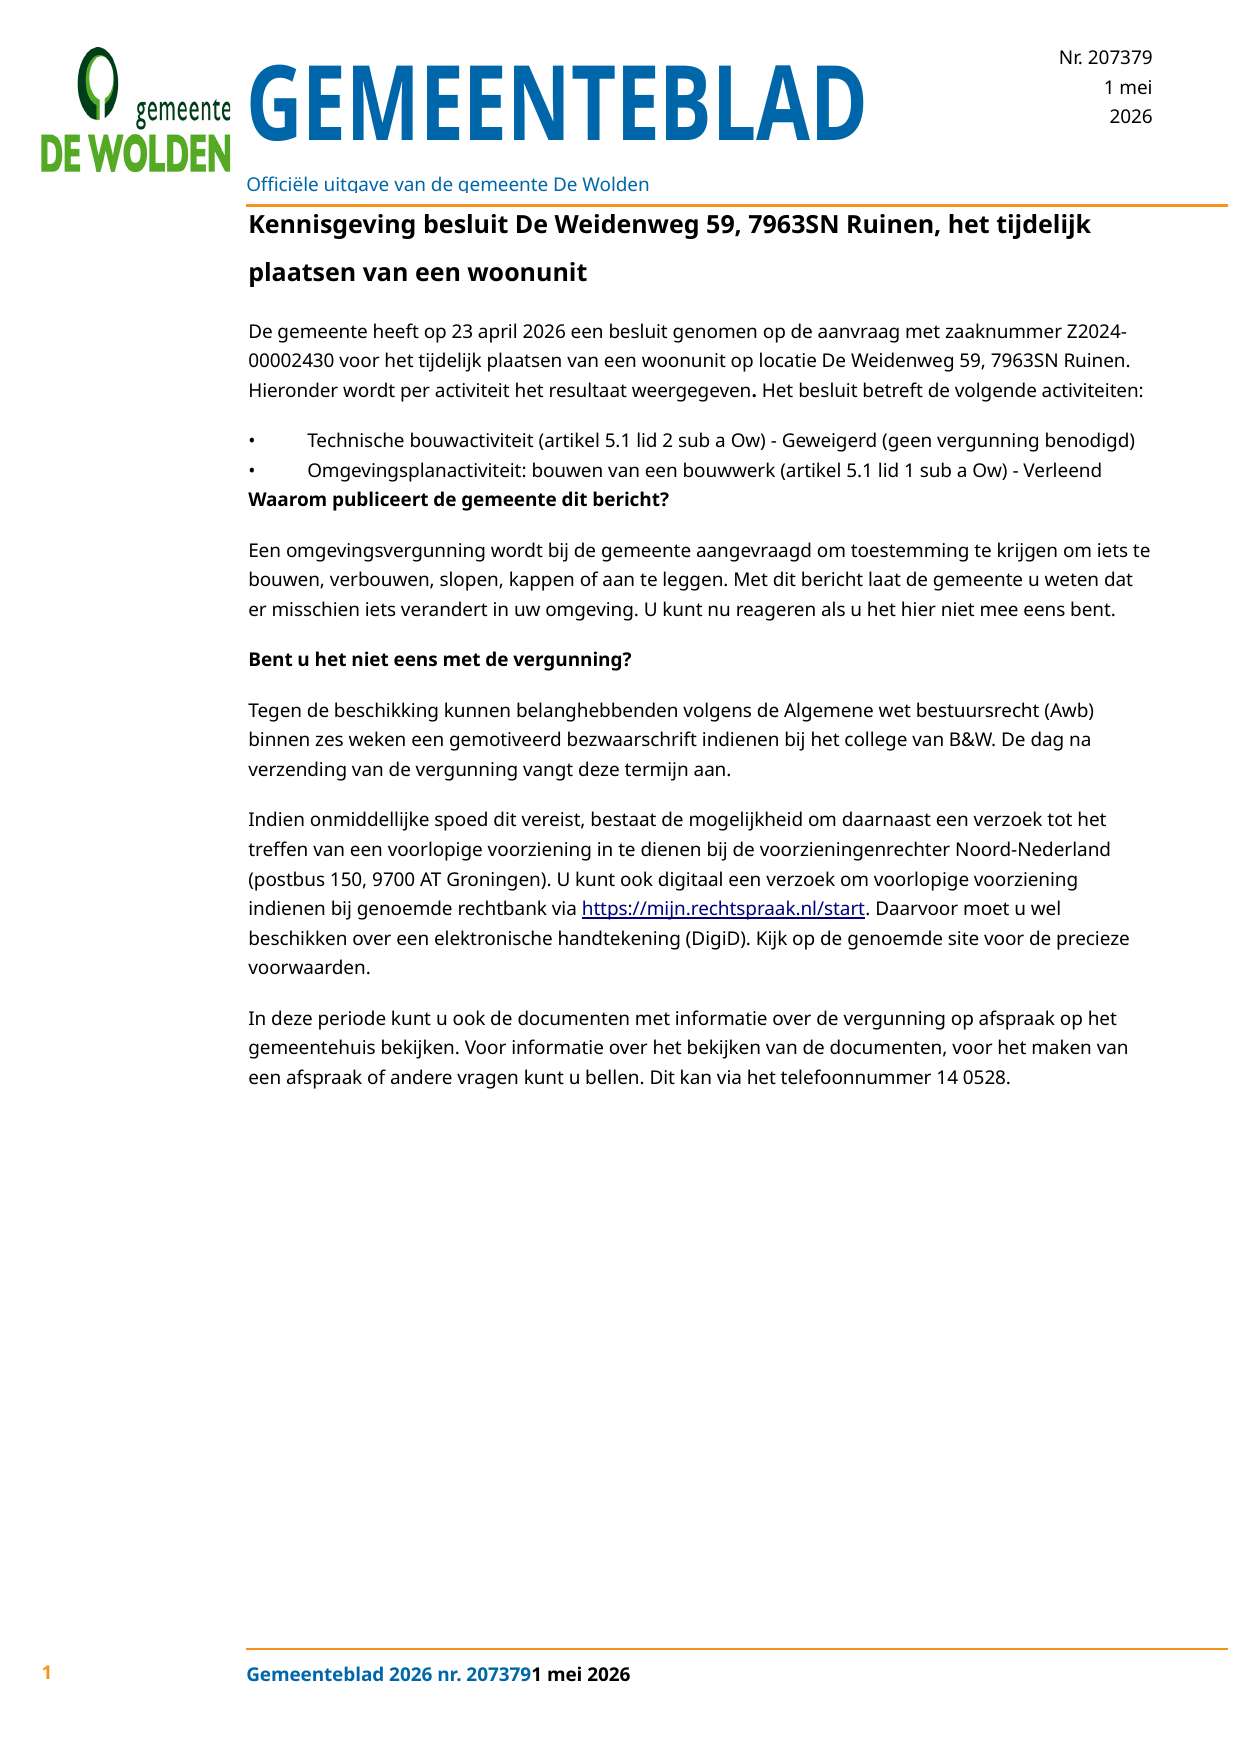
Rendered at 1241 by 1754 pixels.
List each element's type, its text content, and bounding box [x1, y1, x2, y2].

picture [41, 47, 231, 172]
text Bent u het niet eens met de vergunning? [248, 647, 1152, 672]
list Technische bouwactiviteit (artikel 5.1 lid 2 sub a Ow) - Geweigerd (geen vergunning benodigd) [248, 427, 1152, 453]
text Tegen de beschikking kunnen belanghebbenden volgens de Algemene wet bestuursrecht (Awb) binnen zes weken een gemotiveerd bezwaarschrift indienen bij het college van B&W. De dag na verzending van de vergunning vangt deze termijn aan. [248, 697, 1152, 782]
text De gemeente heeft op 23 april 2026 een besluit genomen op de aanvraag met zaaknummer Z2024-00002430 voor het tijdelijk plaatsen van een woonunit op locatie De Weidenweg 59, 7963SN Ruinen. Hieronder wordt per activiteit het resultaat weergegeven. Het besluit betreft de volgende activiteiten: [248, 318, 1152, 403]
text Waarom publiceert de gemeente dit bericht? [248, 487, 1152, 512]
text Indien onmiddellijke spoed dit vereist, bestaat de mogelijkheid om daarnaast een verzoek tot het treffen van een voorlopige voorziening in te dienen bij de voorzieningenrechter Noord-Nederland (postbus 150, 9700 AT Groningen). U kunt ook digitaal een verzoek om voorlopige voorziening indienen bij genoemde rechtbank via https://mijn.rechtspraak.nl/start. Daarvoor moet u wel beschikken over een elektronische handtekening (DigiD). Kijk op de genoemde site voor de precieze voorwaarden. [248, 807, 1152, 980]
text Kennisgeving besluit De Weidenweg 59, 7963SN Ruinen, het tijdelijk plaatsen van een woonunit [248, 207, 1152, 288]
list Omgevingsplanactiviteit: bouwen van een bouwwerk (artikel 5.1 lid 1 sub a Ow) - Verleend [248, 457, 1152, 483]
text In deze periode kunt u ook de documenten met informatie over de vergunning op afspraak op het gemeentehuis bekijken. Voor informatie over het bekijken van de documenten, voor het maken van een afspraak of andere vragen kunt u bellen. Dit kan via het telefoonnummer 14 0528. [248, 1005, 1152, 1090]
text Een omgevingsvergunning wordt bij de gemeente aangevraagd om toestemming te krijgen om iets te bouwen, verbouwen, slopen, kappen of aan te leggen. Met dit bericht laat de gemeente u weten dat er misschien iets verandert in uw omgeving. U kunt nu reageren als u het hier niet mee eens bent. [248, 537, 1152, 622]
